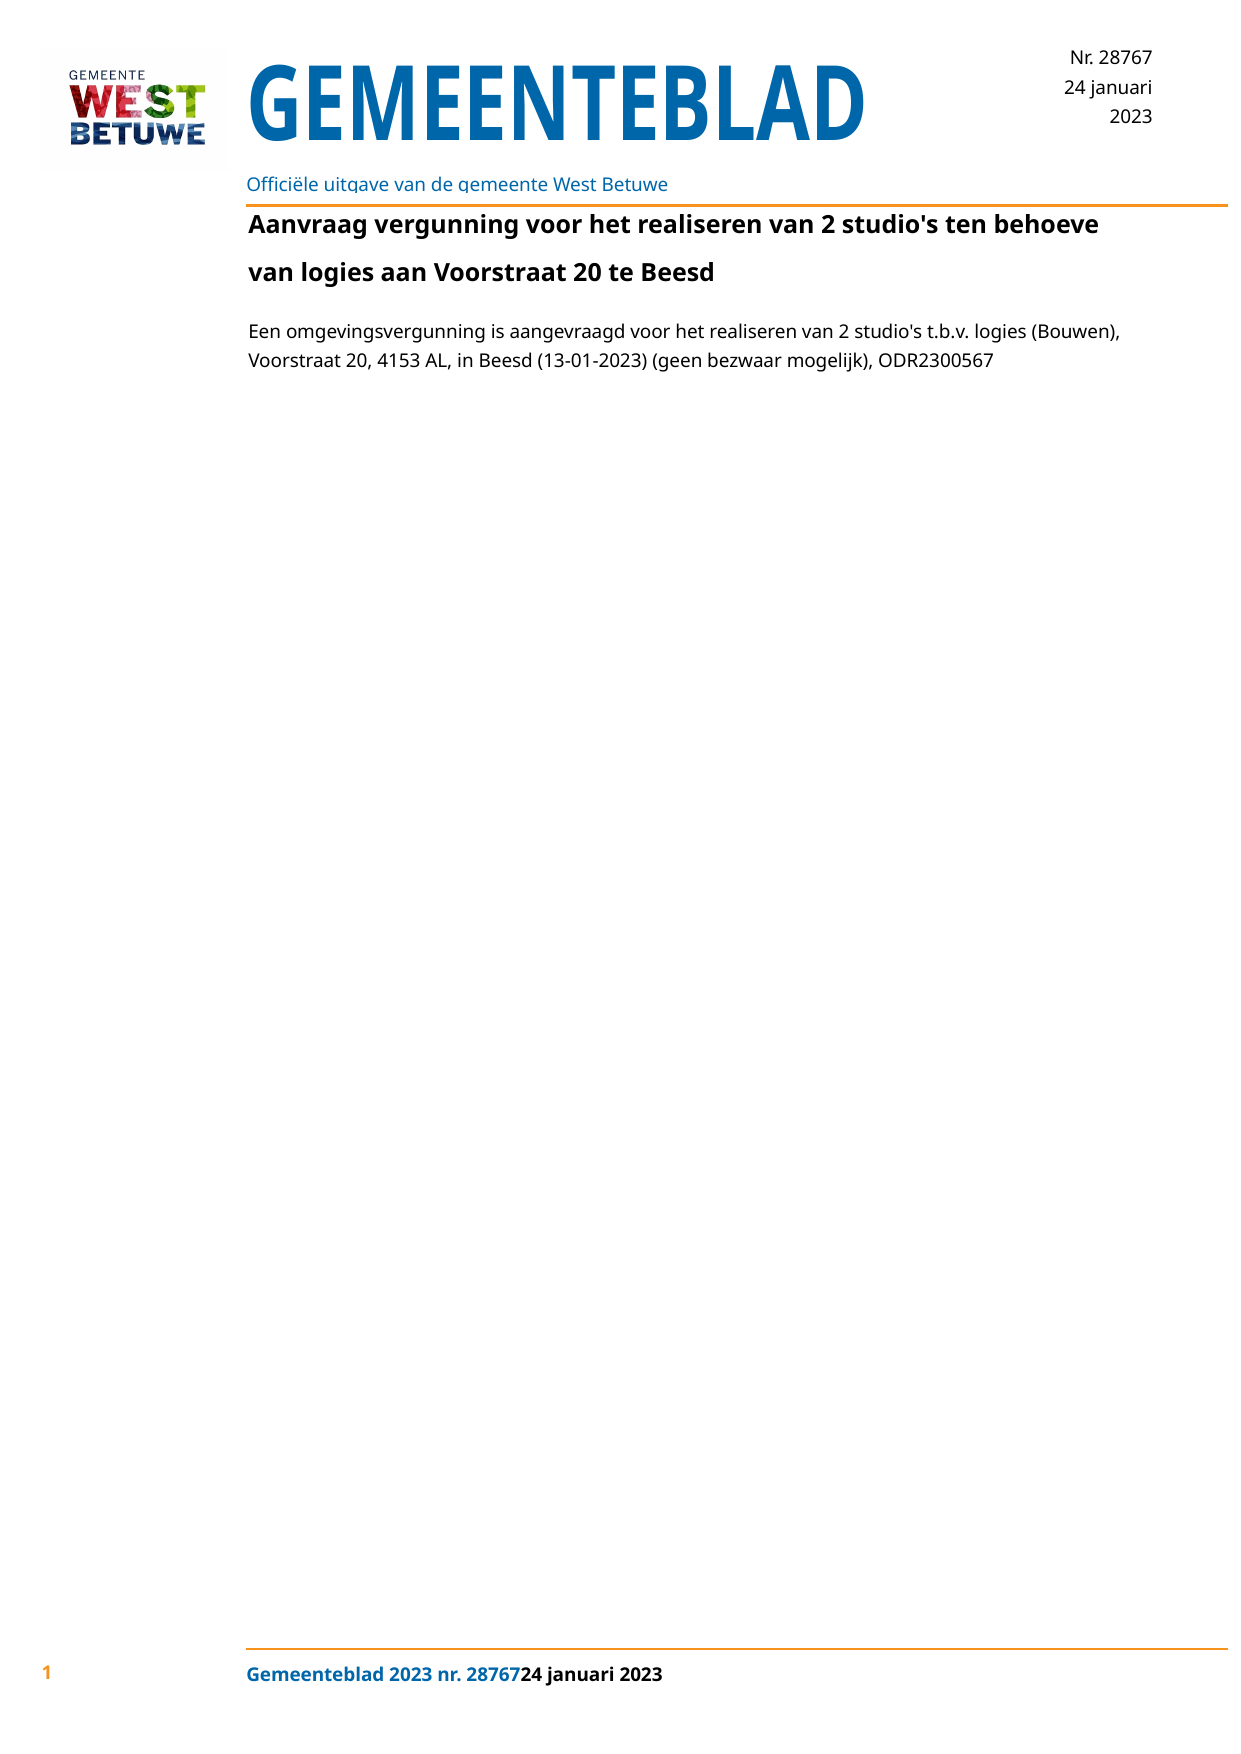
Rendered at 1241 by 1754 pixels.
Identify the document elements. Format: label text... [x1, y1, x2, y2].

text Aanvraag vergunning voor het realiseren van 2 studio's ten behoeve van logies aan Voorstraat 20 te Beesd [248, 207, 1152, 288]
text Een omgevingsvergunning is aangevraagd voor het realiseren van 2 studio's t.b.v. logies (Bouwen), Voorstraat 20, 4153 AL, in Beesd (13-01-2023) (geen bezwaar mogelijk), ODR2300567 [248, 318, 1152, 373]
picture [41, 47, 231, 172]
